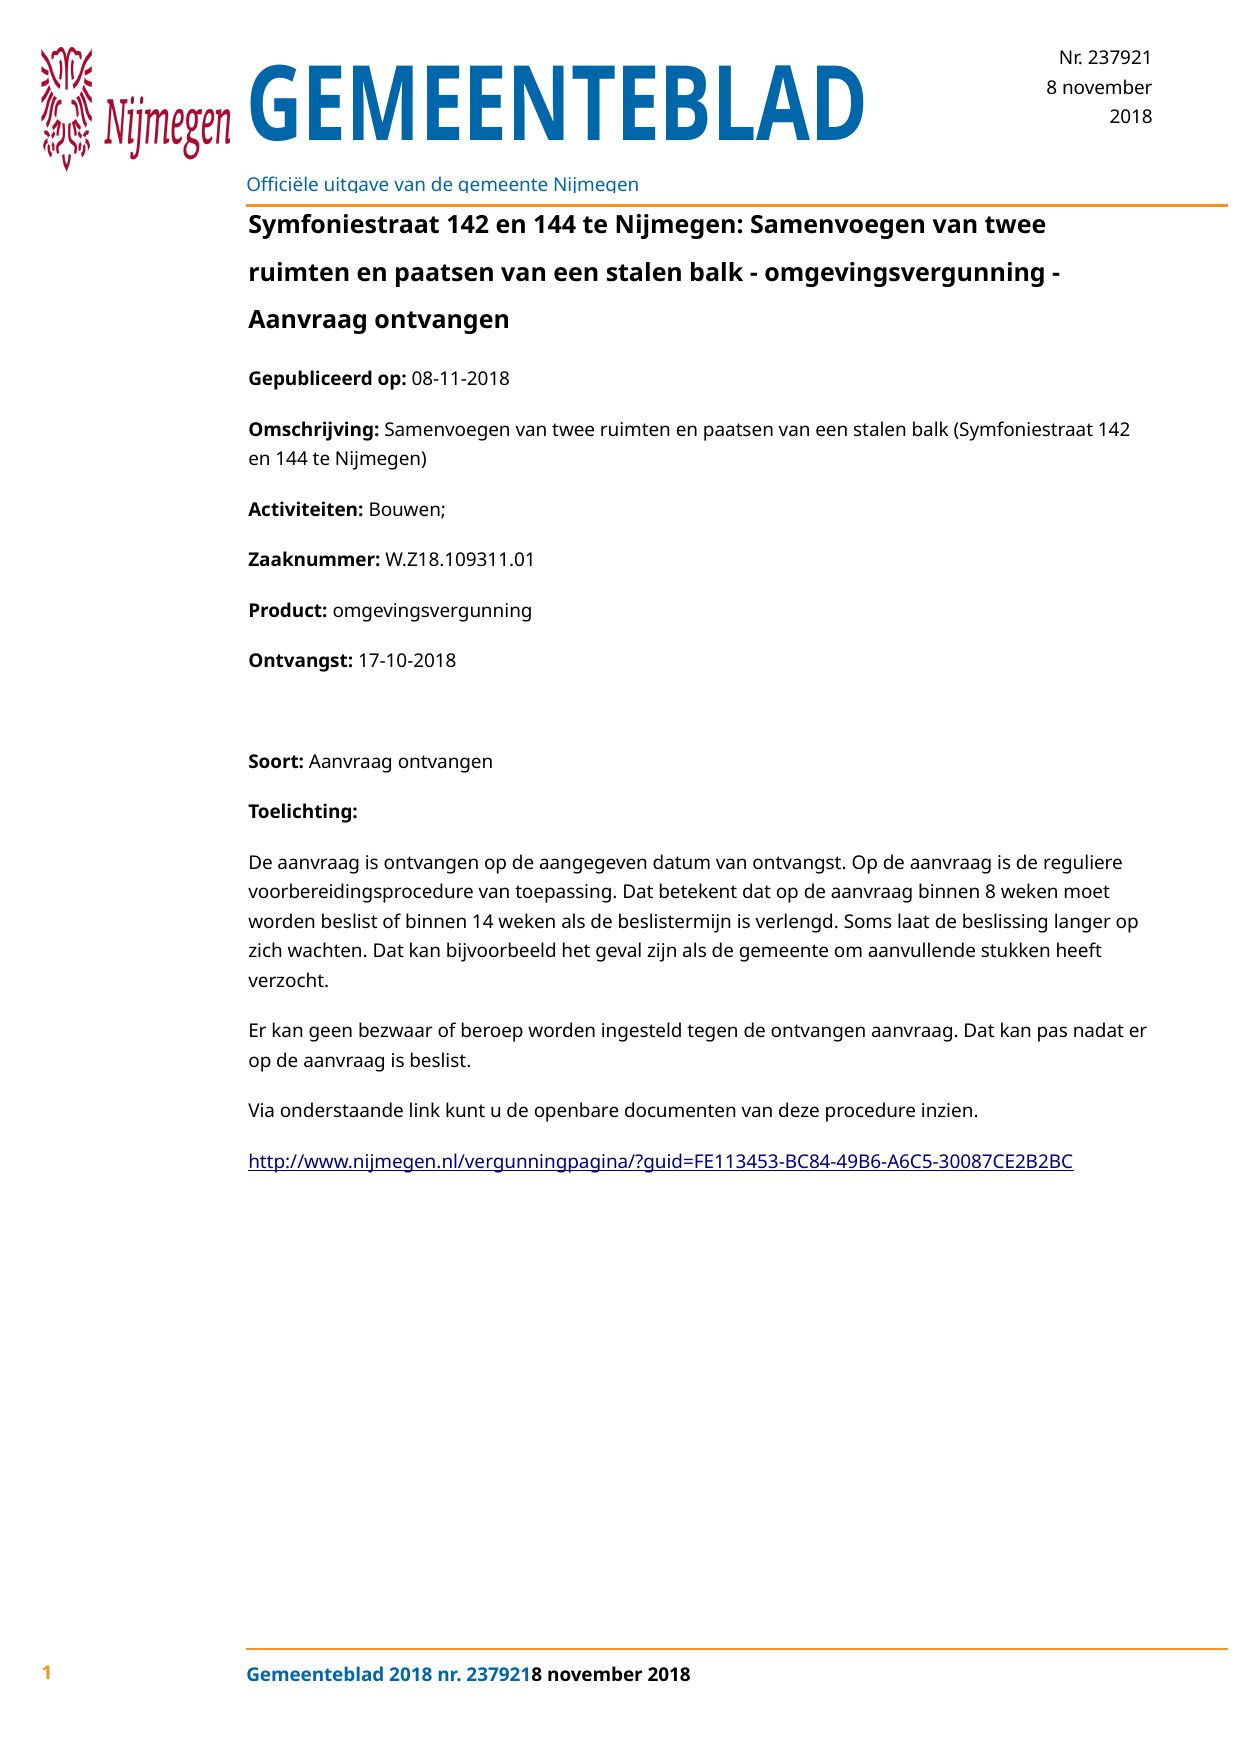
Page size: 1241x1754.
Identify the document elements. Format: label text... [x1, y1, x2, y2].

text Omschrijving: Samenvoegen van twee ruimten en paatsen van een stalen balk (Symfoniestraat 142 en 144 te Nijmegen) [248, 416, 1152, 471]
text Activiteiten: Bouwen; [248, 496, 1152, 522]
text Zaaknummer: W.Z18.109311.01 [248, 546, 1152, 572]
picture [41, 47, 231, 172]
text Product: omgevingsvergunning [248, 597, 1152, 622]
text Symfoniestraat 142 en 144 te Nijmegen: Samenvoegen van twee ruimten en paatsen van een stalen balk - omgevingsvergunning - Aanvraag ontvangen [248, 207, 1152, 336]
text Soort: Aanvraag ontvangen [248, 748, 1152, 774]
text Ontvangst: 17-10-2018 [248, 647, 1152, 673]
text Gepubliceerd op: 08-11-2018 [248, 366, 1152, 391]
text Toelichting: [248, 798, 1152, 824]
text Er kan geen bezwaar of beroep worden ingesteld tegen de ontvangen aanvraag. Dat kan pas nadat er op de aanvraag is beslist. [248, 1018, 1152, 1073]
text Via onderstaande link kunt u de openbare documenten van deze procedure inzien. [248, 1098, 1152, 1123]
text De aanvraag is ontvangen op de aangegeven datum van ontvangst. Op de aanvraag is de reguliere voorbereidingsprocedure van toepassing. Dat betekent dat op de aanvraag binnen 8 weken moet worden beslist of binnen 14 weken als de beslistermijn is verlengd. Soms laat de beslissing langer op zich wachten. Dat kan bijvoorbeeld het geval zijn als de gemeente om aanvullende stukken heeft verzocht. [248, 849, 1152, 993]
text http://www.nijmegen.nl/vergunningpagina/?guid=FE113453-BC84-49B6-A6C5-30087CE2B2BC [248, 1148, 1152, 1174]
